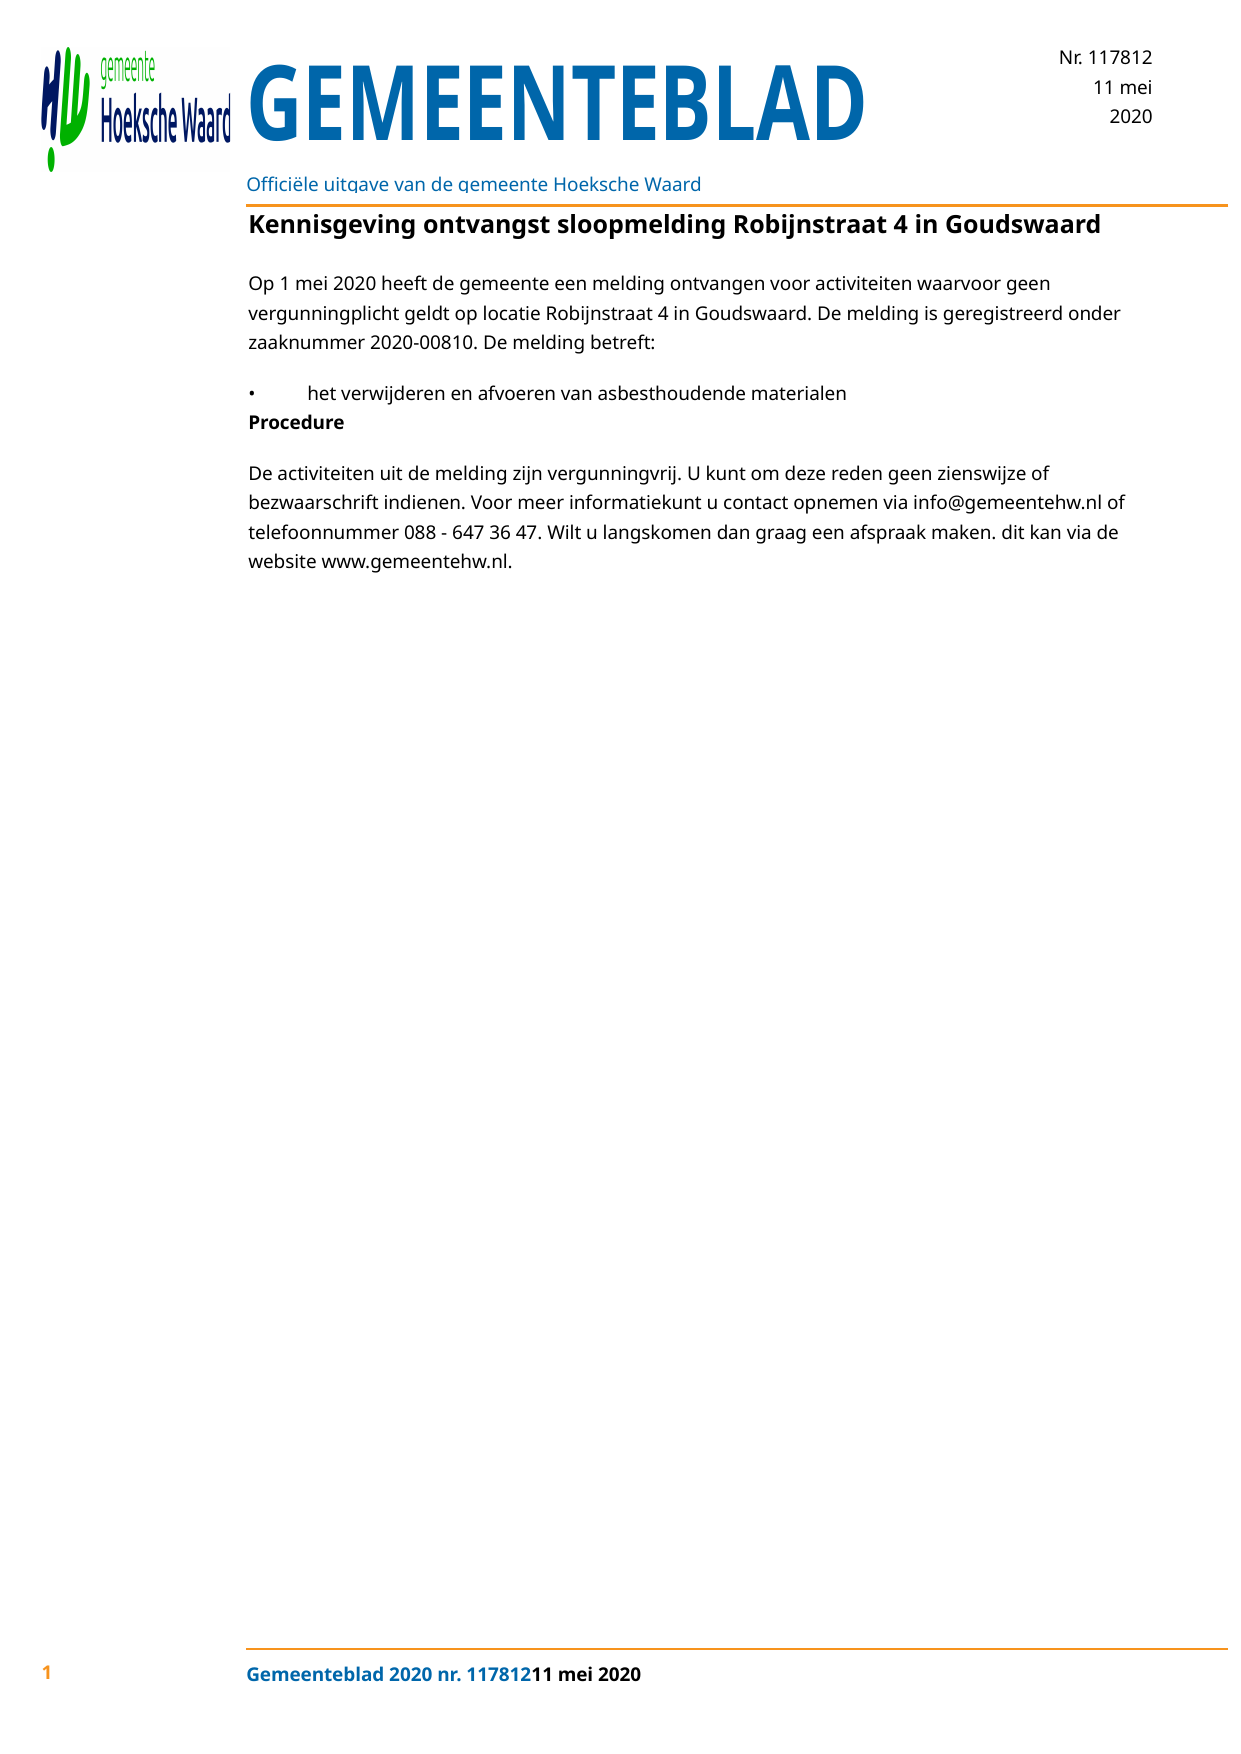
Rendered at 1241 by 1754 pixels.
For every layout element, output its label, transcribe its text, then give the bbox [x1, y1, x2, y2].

text Op 1 mei 2020 heeft de gemeente een melding ontvangen voor activiteiten waarvoor geen vergunningplicht geldt op locatie Robijnstraat 4 in Goudswaard. De melding is geregistreerd onder zaaknummer 2020-00810. De melding betreft: [248, 270, 1152, 355]
text De activiteiten uit de melding zijn vergunningvrij. U kunt om deze reden geen zienswijze of bezwaarschrift indienen. Voor meer informatiekunt u contact opnemen via info@gemeentehw.nl of telefoonnummer 088 - 647 36 47. Wilt u langskomen dan graag een afspraak maken. dit kan via de website www.gemeentehw.nl. [248, 460, 1152, 574]
text Procedure [248, 409, 1152, 435]
picture [41, 47, 231, 172]
text Kennisgeving ontvangst sloopmelding Robijnstraat 4 in Goudswaard [248, 207, 1152, 241]
list het verwijderen en afvoeren van asbesthoudende materialen [248, 380, 1152, 406]
